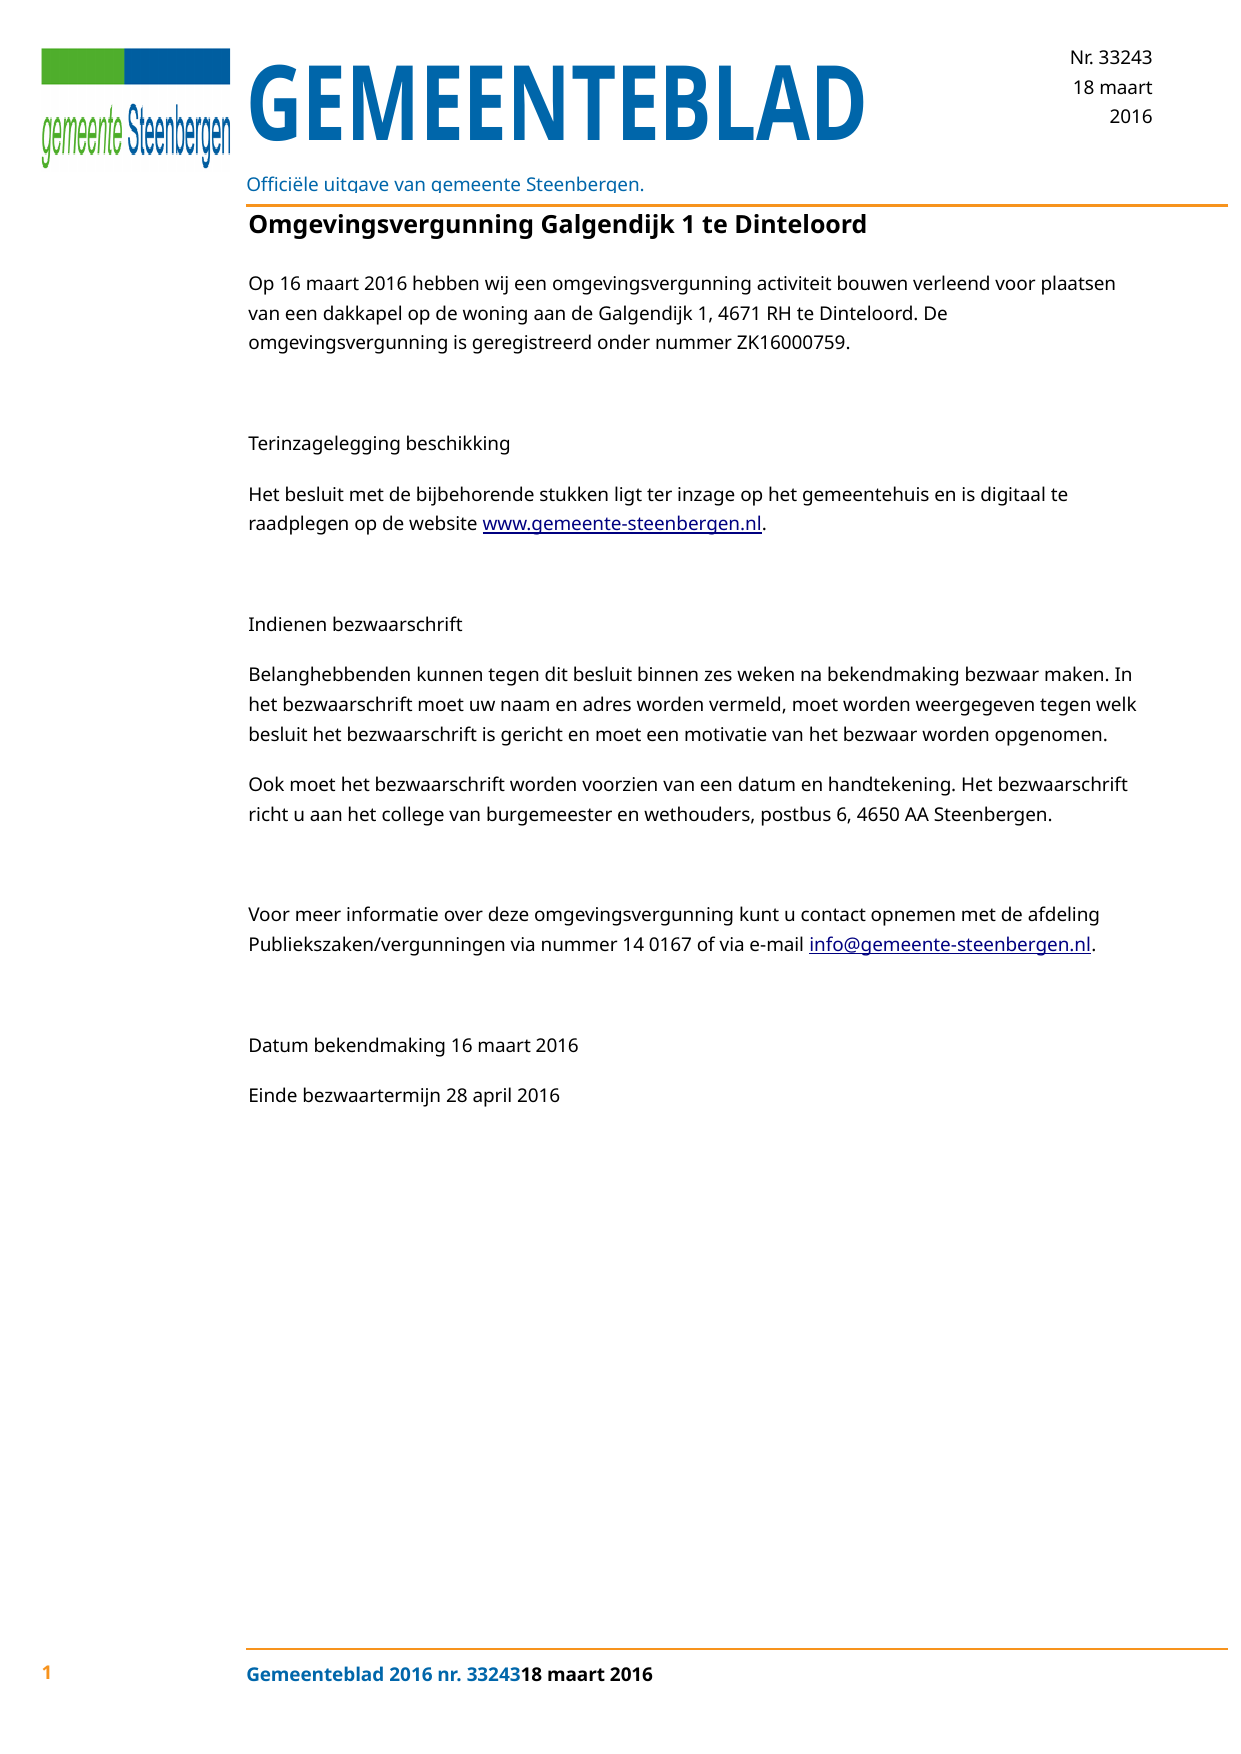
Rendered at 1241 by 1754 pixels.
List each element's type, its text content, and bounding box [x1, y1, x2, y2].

text Indienen bezwaarschrift [248, 611, 1152, 637]
picture [41, 47, 231, 172]
text Op 16 maart 2016 hebben wij een omgevingsvergunning activiteit bouwen verleend voor plaatsen van een dakkapel op de woning aan de Galgendijk 1, 4671 RH te Dinteloord. De omgevingsvergunning is geregistreerd onder nummer ZK16000759. [248, 270, 1152, 355]
text Terinzagelegging beschikking [248, 430, 1152, 456]
text Belanghebbenden kunnen tegen dit besluit binnen zes weken na bekendmaking bezwaar maken. In het bezwaarschrift moet uw naam en adres worden vermeld, moet worden weergegeven tegen welk besluit het bezwaarschrift is gericht en moet een motivatie van het bezwaar worden opgenomen. [248, 662, 1152, 746]
text Het besluit met de bijbehorende stukken ligt ter inzage op het gemeentehuis en is digitaal te raadplegen op de website www.gemeente-steenbergen.nl. [248, 481, 1152, 536]
text Datum bekendmaking 16 maart 2016 [248, 1032, 1152, 1058]
text Ook moet het bezwaarschrift worden voorzien van een datum en handtekening. Het bezwaarschrift richt u aan het college van burgemeester en wethouders, postbus 6, 4650 AA Steenbergen. [248, 771, 1152, 826]
text Einde bezwaartermijn 28 april 2016 [248, 1082, 1152, 1108]
text Voor meer informatie over deze omgevingsvergunning kunt u contact opnemen met de afdeling Publiekszaken/vergunningen via nummer 14 0167 of via e-mail info@gemeente-steenbergen.nl. [248, 902, 1152, 957]
text Omgevingsvergunning Galgendijk 1 te Dinteloord [248, 207, 1152, 241]
